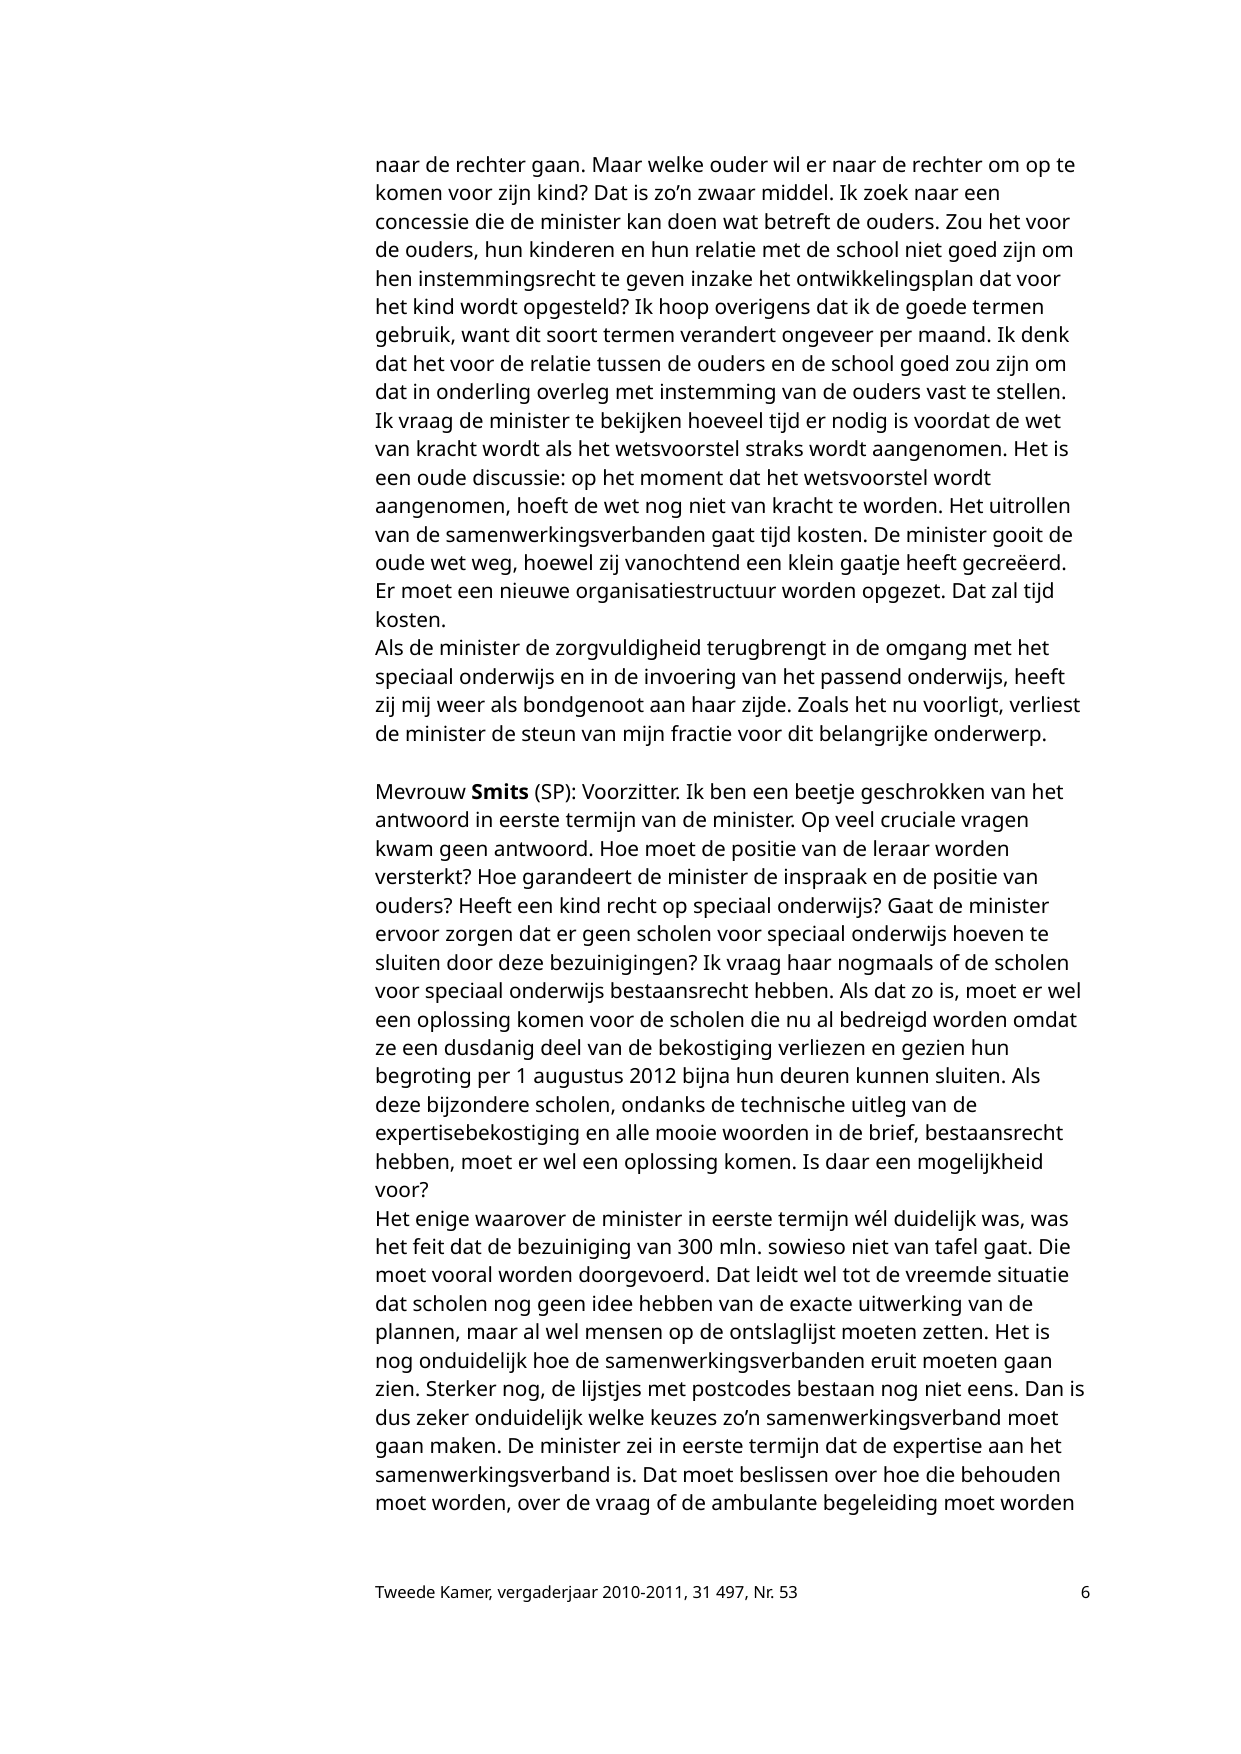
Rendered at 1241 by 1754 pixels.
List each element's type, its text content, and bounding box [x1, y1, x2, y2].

text Als de minister de zorgvuldigheid terugbrengt in de omgang met het speciaal onderwijs en in de invoering van het passend onderwijs, heeft zij mij weer als bondgenoot aan haar zijde. Zoals het nu voorligt, verliest de minister de steun van mijn fractie voor dit belangrijke onderwerp. [375, 633, 1090, 747]
text naar de rechter gaan. Maar welke ouder wil er naar de rechter om op te komen voor zijn kind? Dat is zo’n zwaar middel. Ik zoek naar een concessie die de minister kan doen wat betreft de ouders. Zou het voor de ouders, hun kinderen en hun relatie met de school niet goed zijn om hen instemmingsrecht te geven inzake het ontwikkelingsplan dat voor het kind wordt opgesteld? Ik hoop overigens dat ik de goede termen gebruik, want dit soort termen verandert ongeveer per maand. Ik denk dat het voor de relatie tussen de ouders en de school goed zou zijn om dat in onderling overleg met instemming van de ouders vast te stellen. [375, 150, 1090, 406]
text Ik vraag de minister te bekijken hoeveel tijd er nodig is voordat de wet van kracht wordt als het wetsvoorstel straks wordt aangenomen. Het is een oude discussie: op het moment dat het wetsvoorstel wordt aangenomen, hoeft de wet nog niet van kracht te worden. Het uitrollen van de samenwerkingsverbanden gaat tijd kosten. De minister gooit de oude wet weg, hoewel zij vanochtend een klein gaatje heeft gecreëerd. Er moet een nieuwe organisatiestructuur worden opgezet. Dat zal tijd kosten. [375, 406, 1090, 633]
text Mevrouw Smits (SP): Voorzitter. Ik ben een beetje geschrokken van het antwoord in eerste termijn van de minister. Op veel cruciale vragen kwam geen antwoord. Hoe moet de positie van de leraar worden versterkt? Hoe garandeert de minister de inspraak en de positie van ouders? Heeft een kind recht op speciaal onderwijs? Gaat de minister ervoor zorgen dat er geen scholen voor speciaal onderwijs hoeven te sluiten door deze bezuinigingen? Ik vraag haar nogmaals of de scholen voor speciaal onderwijs bestaansrecht hebben. Als dat zo is, moet er wel een oplossing komen voor de scholen die nu al bedreigd worden omdat ze een dusdanig deel van de bekostiging verliezen en gezien hun begroting per 1 augustus 2012 bijna hun deuren kunnen sluiten. Als deze bijzondere scholen, ondanks de technische uitleg van de expertisebekostiging en alle mooie woorden in de brief, bestaansrecht hebben, moet er wel een oplossing komen. Is daar een mogelijkheid voor? [375, 777, 1090, 1204]
text Het enige waarover de minister in eerste termijn wél duidelijk was, was het feit dat de bezuiniging van 300 mln. sowieso niet van tafel gaat. Die moet vooral worden doorgevoerd. Dat leidt wel tot de vreemde situatie dat scholen nog geen idee hebben van de exacte uitwerking van de plannen, maar al wel mensen op de ontslaglijst moeten zetten. Het is nog onduidelijk hoe de samenwerkingsverbanden eruit moeten gaan zien. Sterker nog, de lijstjes met postcodes bestaan nog niet eens. Dan is dus zeker onduidelijk welke keuzes zo’n samenwerkingsverband moet gaan maken. De minister zei in eerste termijn dat de expertise aan het samenwerkingsverband is. Dat moet beslissen over hoe die behouden moet worden, over de vraag of de ambulante begeleiding moet worden [375, 1204, 1090, 1517]
